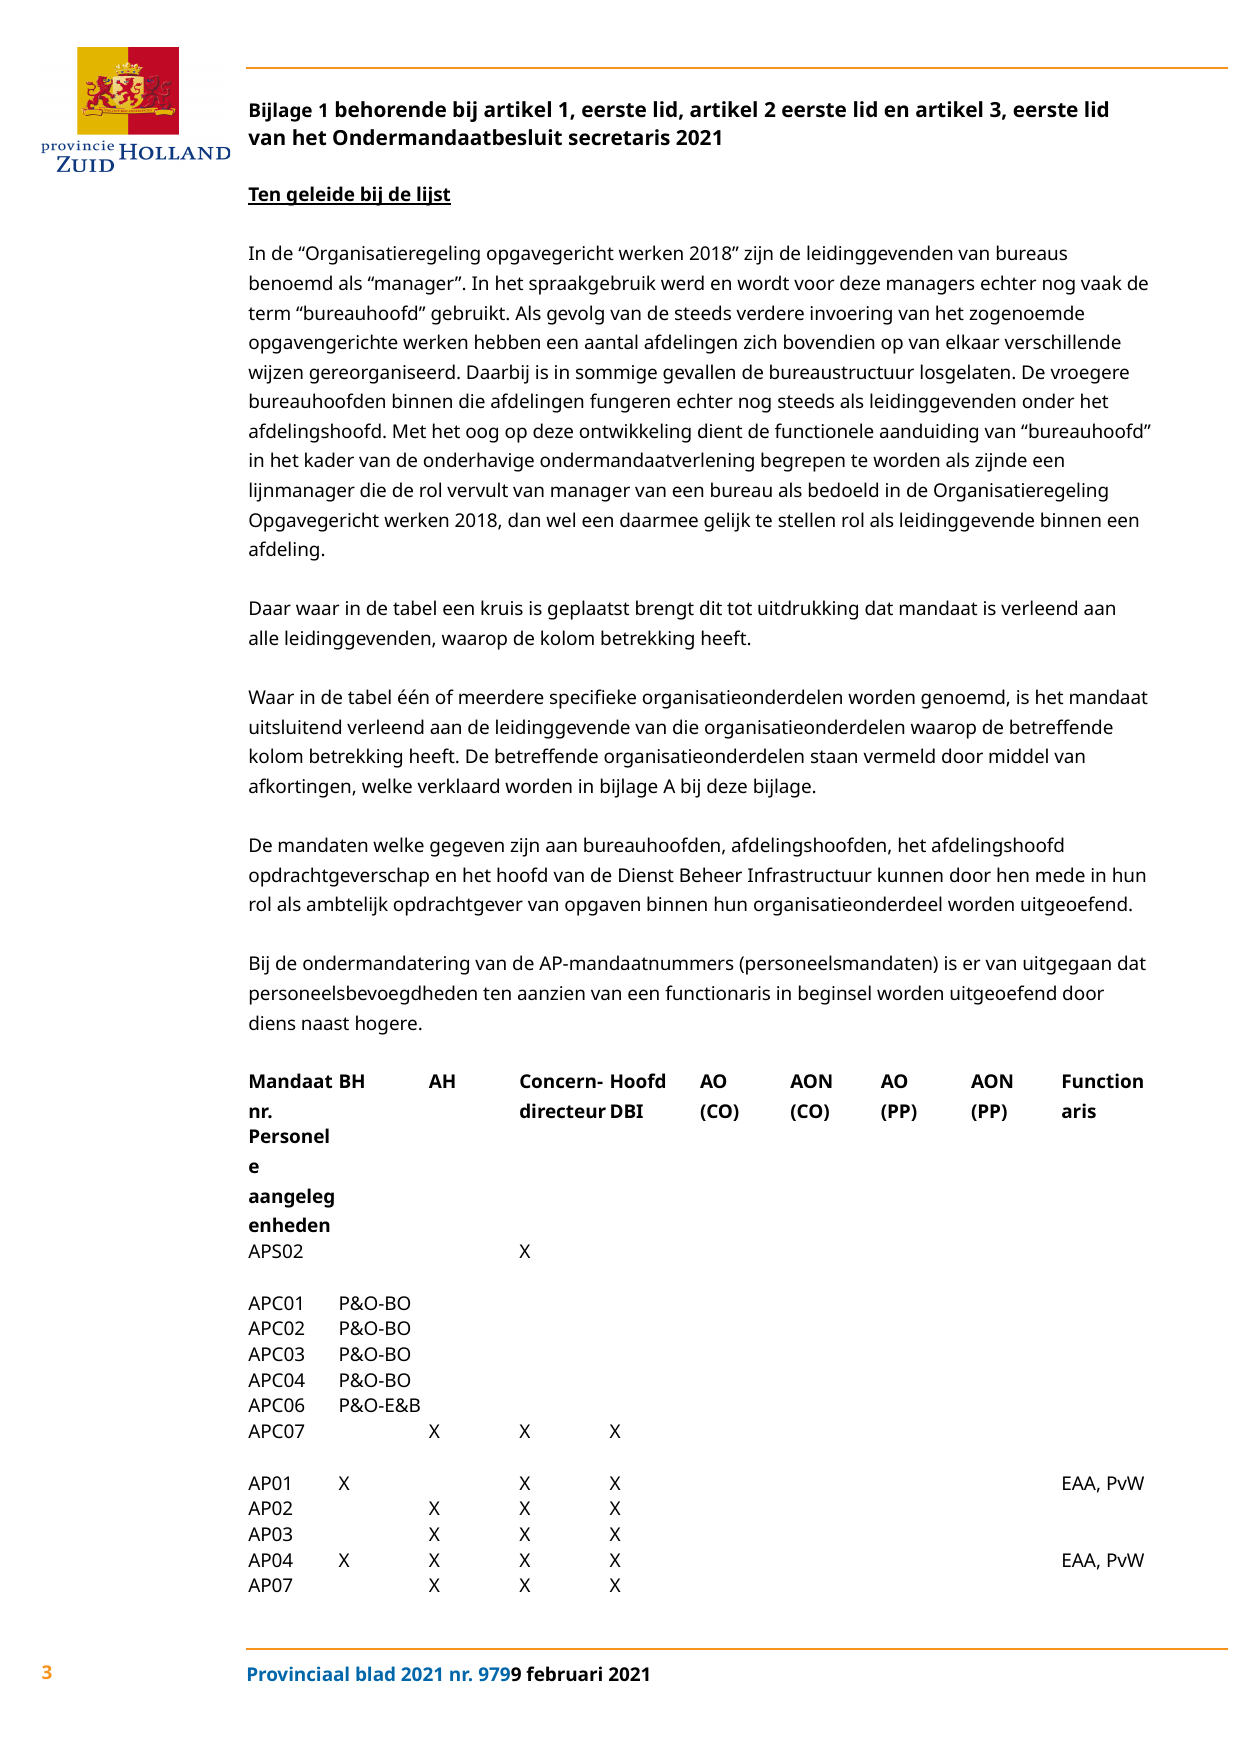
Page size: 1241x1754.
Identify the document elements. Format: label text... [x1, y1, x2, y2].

table_cell [881, 1444, 971, 1470]
table_cell [1061, 1238, 1152, 1264]
table_cell [790, 1444, 881, 1470]
table_cell [1061, 1124, 1152, 1238]
table_cell [971, 1238, 1061, 1264]
table_cell [790, 1367, 881, 1393]
table_cell X [429, 1521, 519, 1547]
table_cell [881, 1521, 971, 1547]
table_cell [971, 1315, 1061, 1341]
table_cell [790, 1124, 881, 1238]
table_cell [790, 1238, 881, 1264]
table_cell [881, 1393, 971, 1418]
table_cell [790, 1315, 881, 1341]
table_cell [338, 1521, 429, 1547]
table_cell [1061, 1341, 1152, 1367]
table_cell [338, 1496, 429, 1521]
table_cell [971, 1470, 1061, 1496]
table_cell [429, 1393, 519, 1418]
table_cell X [338, 1470, 429, 1496]
table_cell X [609, 1496, 700, 1521]
table_cell [881, 1418, 971, 1444]
table_cell P&O-BO [338, 1290, 429, 1315]
table_cell [971, 1393, 1061, 1418]
table_cell APC07 [248, 1418, 338, 1444]
table_cell [700, 1393, 790, 1418]
table_cell X [609, 1521, 700, 1547]
table_cell X [429, 1547, 519, 1573]
table_cell [700, 1470, 790, 1496]
table_cell [1061, 1393, 1152, 1418]
table_cell [881, 1496, 971, 1521]
table_cell X [609, 1547, 700, 1573]
table_cell [881, 1341, 971, 1367]
table_cell [248, 1264, 338, 1290]
table_cell [1061, 1444, 1152, 1470]
table_cell [881, 1124, 971, 1238]
picture [41, 47, 231, 172]
table_header AON (CO) [790, 1069, 881, 1124]
table_cell [700, 1367, 790, 1393]
table_cell [790, 1290, 881, 1315]
table_cell [429, 1238, 519, 1264]
table_cell AP01 [248, 1470, 338, 1496]
table_cell AP02 [248, 1496, 338, 1521]
table_cell [881, 1290, 971, 1315]
table_cell [609, 1264, 700, 1290]
table_cell EAA, PvW [1061, 1470, 1152, 1496]
table_cell [881, 1264, 971, 1290]
table_cell [971, 1290, 1061, 1315]
table_cell [790, 1547, 881, 1573]
table_cell [1061, 1315, 1152, 1341]
table_cell [881, 1367, 971, 1393]
table_cell [519, 1290, 609, 1315]
table_cell [519, 1367, 609, 1393]
table_cell [519, 1444, 609, 1470]
table_cell [790, 1573, 881, 1598]
table_cell [700, 1341, 790, 1367]
table_cell X [429, 1573, 519, 1598]
table_cell [1061, 1418, 1152, 1444]
table_cell X [609, 1418, 700, 1444]
table_cell [338, 1444, 429, 1470]
table_cell [700, 1496, 790, 1521]
table_cell [609, 1290, 700, 1315]
table_cell [338, 1238, 429, 1264]
table_cell [790, 1470, 881, 1496]
table_cell X [429, 1418, 519, 1444]
table_cell [609, 1124, 700, 1238]
table_cell [700, 1290, 790, 1315]
table_cell APC03 [248, 1341, 338, 1367]
table_cell [881, 1547, 971, 1573]
table_cell P&O-E&B [338, 1393, 429, 1418]
table_cell [519, 1264, 609, 1290]
table_cell [338, 1573, 429, 1598]
table_header AO (CO) [700, 1069, 790, 1124]
table_cell [700, 1547, 790, 1573]
table_cell [881, 1573, 971, 1598]
table_cell [700, 1444, 790, 1470]
table_cell [338, 1418, 429, 1444]
table_cell [519, 1315, 609, 1341]
table_cell AP04 [248, 1547, 338, 1573]
table_cell [519, 1124, 609, 1238]
table_cell AP03 [248, 1521, 338, 1547]
table_cell [971, 1444, 1061, 1470]
table_header Ten geleide bij de lijst In de “Organisatieregeling opgavegericht werken 2018” zijn de leidinggevenden van bureaus benoemd als “manager”. In het spraakgebruik werd en wordt voor deze managers echter nog vaak de term “bureauhoofd” gebruikt. Als gevolg van de steeds verdere invoering van het zogenoemde opgavengerichte werken hebben een aantal afdelingen zich bovendien op van elkaar verschillende wijzen gereorganiseerd. Daarbij is in sommige gevallen de bureaustructuur losgelaten. De vroegere bureauhoofden binnen die afdelingen fungeren echter nog steeds als leidinggevenden onder het afdelingshoofd. Met het oog op deze ontwikkeling dient de functionele aanduiding van “bureauhoofd” in het kader van de onderhavige ondermandaatverlening begrepen te worden als zijnde een lijnmanager die de rol vervult van manager van een bureau als bedoeld in de Organisatieregeling Opgavegericht werken 2018, dan wel een daarmee gelijk te stellen rol als leidinggevende binnen een afdeling. Daar waar in de tabel een kruis is geplaatst brengt dit tot uitdrukking dat mandaat is verleend aan alle leidinggevenden, waarop de kolom betrekking heeft. Waar in de tabel één of meerdere specifieke organisatieonderdelen worden genoemd, is het mandaat uitsluitend verleend aan de leidinggevende van die organisatieonderdelen waarop de betreffende kolom betrekking heeft. De betreffende organisatieonderdelen staan vermeld door middel van afkortingen, welke verklaard worden in bijlage A bij deze bijlage. De mandaten welke gegeven zijn aan bureauhoofden, afdelingshoofden, het afdelingshoofd opdrachtgeverschap en het hoofd van de Dienst Beheer Infrastructuur kunnen door hen mede in hun rol als ambtelijk opdrachtgever van opgaven binnen hun organisatieonderdeel worden uitgeoefend. Bij de ondermandatering van de AP-mandaatnummers (personeelsmandaten) is er van uitgegaan dat personeelsbevoegdheden ten aanzien van een functionaris in beginsel worden uitgeoefend door diens naast hogere. [248, 181, 1152, 1036]
table_cell APC04 [248, 1367, 338, 1393]
table_cell [609, 1444, 700, 1470]
table_cell AP07 [248, 1573, 338, 1598]
table_cell APS02 [248, 1238, 338, 1264]
table_cell P&O-BO [338, 1367, 429, 1393]
table_cell [700, 1521, 790, 1547]
table_cell X [609, 1573, 700, 1598]
table_cell X [519, 1496, 609, 1521]
table_cell APC01 [248, 1290, 338, 1315]
table_cell [700, 1238, 790, 1264]
table_cell X [519, 1573, 609, 1598]
table_cell [429, 1290, 519, 1315]
table_header AH [429, 1069, 519, 1124]
table_cell [790, 1496, 881, 1521]
table_cell [971, 1418, 1061, 1444]
table_cell [429, 1315, 519, 1341]
table_header Hoofd DBI [609, 1069, 700, 1124]
table_cell X [519, 1418, 609, 1444]
table_cell APC06 [248, 1393, 338, 1418]
table_header AO (PP) [881, 1069, 971, 1124]
table_cell [790, 1393, 881, 1418]
table_cell [1061, 1496, 1152, 1521]
table_cell [790, 1418, 881, 1444]
table_cell [971, 1521, 1061, 1547]
table_cell [609, 1238, 700, 1264]
table_cell [429, 1367, 519, 1393]
table_cell [429, 1470, 519, 1496]
table_cell [1061, 1290, 1152, 1315]
table_cell [700, 1573, 790, 1598]
table_cell [881, 1470, 971, 1496]
table_cell [790, 1264, 881, 1290]
table_cell [248, 1444, 338, 1470]
table_cell P&O-BO [338, 1315, 429, 1341]
table_cell X [519, 1238, 609, 1264]
table_cell [609, 1393, 700, 1418]
table_cell X [429, 1496, 519, 1521]
table_cell [429, 1124, 519, 1238]
table_cell [1061, 1264, 1152, 1290]
table_cell [1061, 1521, 1152, 1547]
table_cell [519, 1393, 609, 1418]
table_cell [609, 1367, 700, 1393]
table_header Functionaris [1061, 1069, 1152, 1124]
table_cell [881, 1238, 971, 1264]
table_cell [1061, 1367, 1152, 1393]
table_cell [700, 1418, 790, 1444]
table_cell X [338, 1547, 429, 1573]
table_cell [971, 1341, 1061, 1367]
table_cell APC02 [248, 1315, 338, 1341]
table_cell [971, 1573, 1061, 1598]
table_cell [971, 1124, 1061, 1238]
table_cell [971, 1264, 1061, 1290]
table_cell [790, 1341, 881, 1367]
table_cell [971, 1367, 1061, 1393]
table_cell [971, 1547, 1061, 1573]
table_cell X [519, 1547, 609, 1573]
table_cell [338, 1264, 429, 1290]
table_cell X [609, 1470, 700, 1496]
table_cell [700, 1264, 790, 1290]
table_cell [429, 1341, 519, 1367]
table_cell [971, 1496, 1061, 1521]
table_cell [700, 1124, 790, 1238]
table_cell [429, 1264, 519, 1290]
table_header BH [338, 1069, 429, 1124]
text Bijlage 1 behorende bij artikel 1, eerste lid, artikel 2 eerste lid en artikel 3, eerste lid van het Ondermandaatbesluit secretaris 2021 [248, 95, 1152, 152]
table_cell [881, 1315, 971, 1341]
table_cell EAA, PvW [1061, 1547, 1152, 1573]
table_header Mandaat nr. [248, 1069, 338, 1124]
table_cell [429, 1444, 519, 1470]
table_cell P&O-BO [338, 1341, 429, 1367]
table_cell [519, 1341, 609, 1367]
table_cell Personele aangelegenheden [248, 1124, 338, 1238]
table_cell [609, 1315, 700, 1341]
table_cell [700, 1315, 790, 1341]
table_cell [1061, 1573, 1152, 1598]
table_header AON (PP) [971, 1069, 1061, 1124]
table_cell X [519, 1470, 609, 1496]
table_cell [609, 1341, 700, 1367]
table_cell X [519, 1521, 609, 1547]
table_cell [790, 1521, 881, 1547]
table_header Concern- directeur [519, 1069, 609, 1124]
table_cell [338, 1124, 429, 1238]
